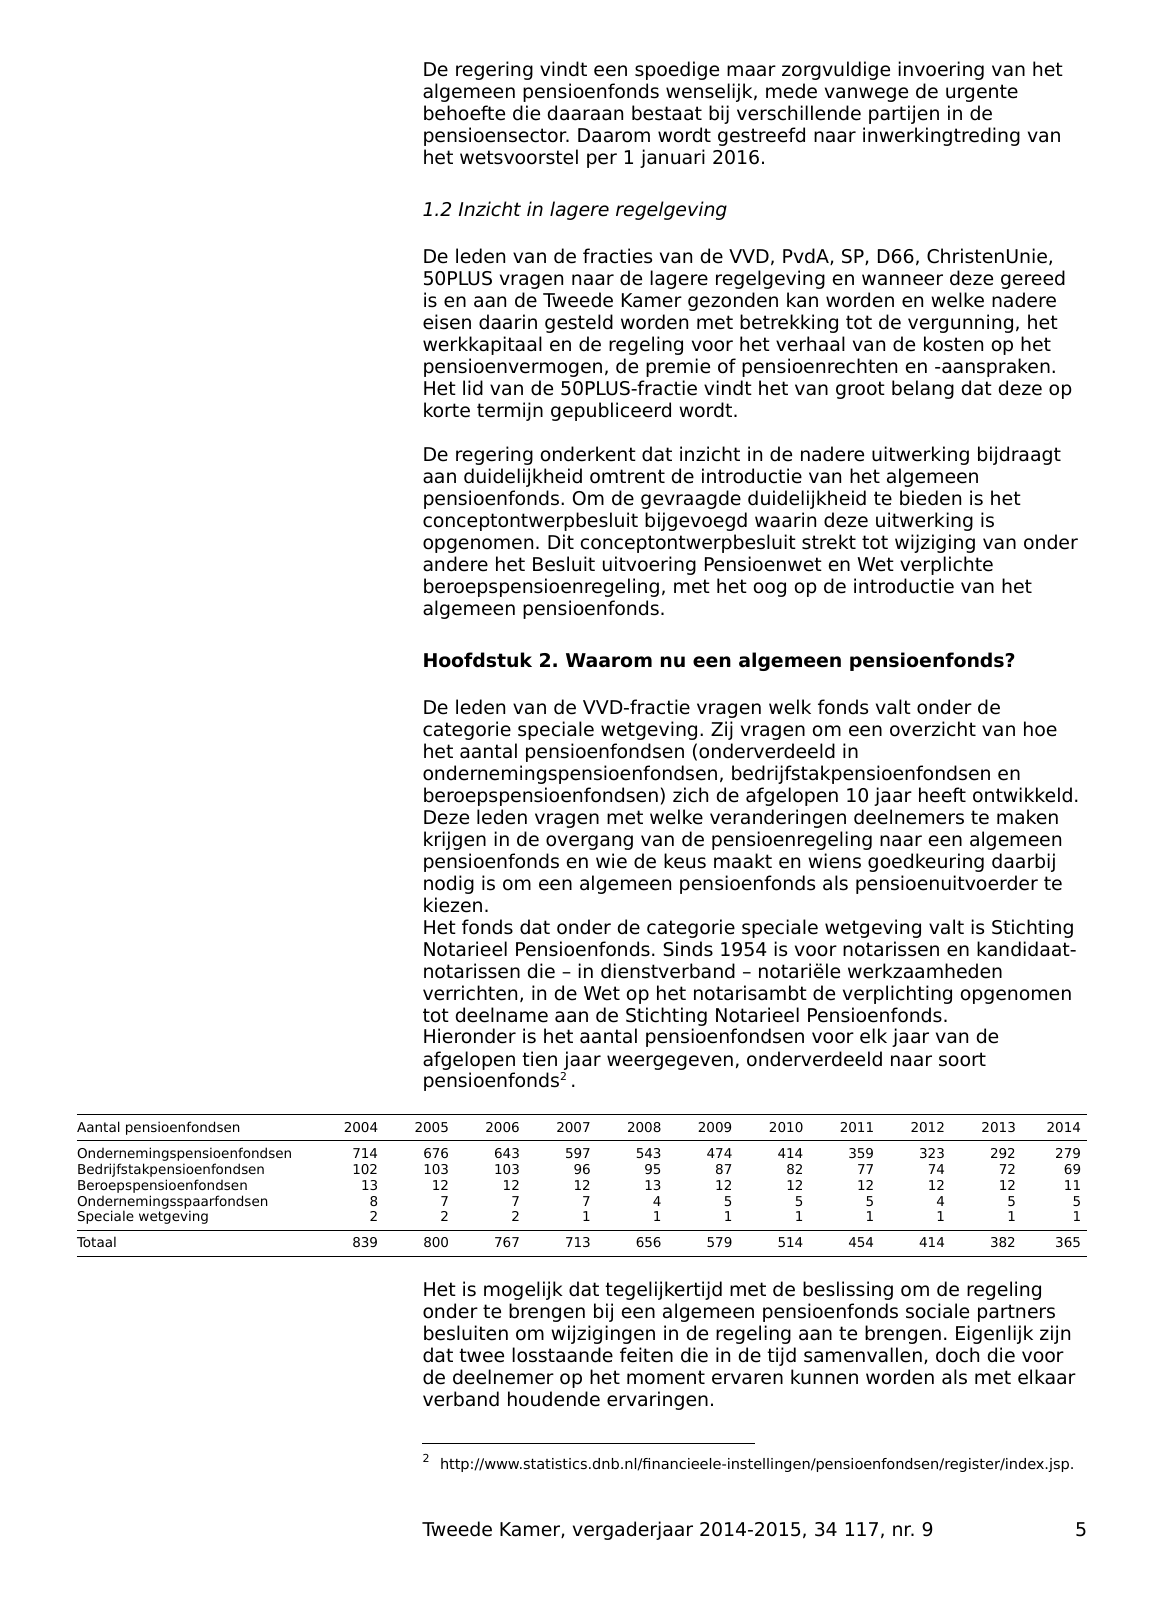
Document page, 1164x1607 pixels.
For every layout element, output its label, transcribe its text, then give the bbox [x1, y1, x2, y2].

table_cell 12 [526, 1178, 596, 1193]
table_cell Bedrijfstakpensioenfondsen [77, 1162, 313, 1178]
table_cell 474 [667, 1141, 738, 1162]
table_cell 279 [1021, 1141, 1087, 1162]
table_cell 292 [951, 1141, 1021, 1162]
table_cell 12 [951, 1178, 1021, 1193]
table_cell 713 [526, 1231, 596, 1256]
table_cell 11 [1021, 1178, 1087, 1193]
table_cell 5 [951, 1193, 1021, 1209]
table_cell 5 [1021, 1193, 1087, 1209]
table_cell 1 [738, 1209, 809, 1229]
table_header 2014 [1021, 1115, 1087, 1140]
table_header 2006 [455, 1115, 526, 1140]
table_cell Ondernemingspensioenfondsen [77, 1141, 313, 1162]
table_cell 102 [313, 1162, 384, 1178]
table_cell 74 [880, 1162, 951, 1178]
table_cell 103 [384, 1162, 455, 1178]
text http://www.statistics.dnb.nl/financieele-instellingen/pensioenfondsen/register/index.jsp. [422, 1452, 1087, 1474]
table_cell 839 [313, 1231, 384, 1256]
table_cell 13 [596, 1178, 667, 1193]
text Hieronder is het aantal pensioenfondsen voor elk jaar van de afgelopen tien jaar weergegeven, onderverdeeld naar soort pensioenfonds. [422, 1026, 1087, 1092]
table_cell 800 [384, 1231, 455, 1256]
table_cell 95 [596, 1162, 667, 1178]
table_cell 359 [809, 1141, 880, 1162]
table_cell Totaal [77, 1231, 313, 1256]
table_cell 454 [809, 1231, 880, 1256]
table_cell Ondernemingsspaarfondsen [77, 1193, 313, 1209]
table_header 2004 [313, 1115, 384, 1140]
table_cell 1 [526, 1209, 596, 1229]
table_cell Speciale wetgeving [77, 1209, 313, 1229]
table_header 2013 [951, 1115, 1021, 1140]
table_cell 77 [809, 1162, 880, 1178]
text De leden van de VVD-fractie vragen welk fonds valt onder de categorie speciale wetgeving. Zij vragen om een overzicht van hoe het aantal pensioenfondsen (onderverdeeld in ondernemingspensioenfondsen, bedrijfstakpensioenfondsen en beroepspensioenfondsen) zich de afgelopen 10 jaar heeft ontwikkeld. Deze leden vragen met welke veranderingen deelnemers te maken krijgen in de overgang van de pensioenregeling naar een algemeen pensioenfonds en wie de keus maakt en wiens goedkeuring daarbij nodig is om een algemeen pensioenfonds als pensioenuitvoerder te kiezen. [422, 697, 1087, 917]
table_cell 323 [880, 1141, 951, 1162]
table_cell 4 [596, 1193, 667, 1209]
table_cell 12 [455, 1178, 526, 1193]
table_cell Beroepspensioenfondsen [77, 1178, 313, 1193]
table_cell 103 [455, 1162, 526, 1178]
table_cell 767 [455, 1231, 526, 1256]
table_cell 87 [667, 1162, 738, 1178]
table_cell 365 [1021, 1231, 1087, 1256]
table_cell 12 [880, 1178, 951, 1193]
table_cell 12 [384, 1178, 455, 1193]
table_cell 7 [526, 1193, 596, 1209]
table_cell 96 [526, 1162, 596, 1178]
table_header 2012 [880, 1115, 951, 1140]
table_cell 543 [596, 1141, 667, 1162]
table_cell 714 [313, 1141, 384, 1162]
table_cell 1 [667, 1209, 738, 1229]
table_cell 2 [384, 1209, 455, 1229]
table_cell 1 [951, 1209, 1021, 1229]
table_cell 5 [809, 1193, 880, 1209]
subtitle 1.2 Inzicht in lagere regelgeving [422, 199, 1087, 221]
table_header Aantal pensioenfondsen [77, 1115, 313, 1140]
table_cell 12 [738, 1178, 809, 1193]
table_header 2008 [596, 1115, 667, 1140]
subtitle Hoofdstuk 2. Waarom nu een algemeen pensioenfonds? [422, 650, 1087, 672]
table_cell 72 [951, 1162, 1021, 1178]
table_cell 12 [667, 1178, 738, 1193]
text Het fonds dat onder de categorie speciale wetgeving valt is Stichting Notarieel Pensioenfonds. Sinds 1954 is voor notarissen en kandidaat-notarissen die – in dienstverband – notariële werkzaamheden verrichten, in de Wet op het notarisambt de verplichting opgenomen tot deelname aan de Stichting Notarieel Pensioenfonds. [422, 917, 1087, 1026]
table_cell 7 [384, 1193, 455, 1209]
table_header 2009 [667, 1115, 738, 1140]
table_cell 579 [667, 1231, 738, 1256]
table_cell 2 [455, 1209, 526, 1229]
table_cell 4 [880, 1193, 951, 1209]
table_cell 69 [1021, 1162, 1087, 1178]
text De leden van de fracties van de VVD, PvdA, SP, D66, ChristenUnie, 50PLUS vragen naar de lagere regelgeving en wanneer deze gereed is en aan de Tweede Kamer gezonden kan worden en welke nadere eisen daarin gesteld worden met betrekking tot de vergunning, het werkkapitaal en de regeling voor het verhaal van de kosten op het pensioenvermogen, de premie of pensioenrechten en -aanspraken. Het lid van de 50PLUS-fractie vindt het van groot belang dat deze op korte termijn gepubliceerd wordt. [422, 246, 1087, 422]
table_cell 676 [384, 1141, 455, 1162]
table_cell 12 [809, 1178, 880, 1193]
table_header 2011 [809, 1115, 880, 1140]
table_header 2005 [384, 1115, 455, 1140]
table_cell 82 [738, 1162, 809, 1178]
table_cell 13 [313, 1178, 384, 1193]
table_cell 1 [1021, 1209, 1087, 1229]
table_header 2007 [526, 1115, 596, 1140]
table_cell 8 [313, 1193, 384, 1209]
table_cell 643 [455, 1141, 526, 1162]
table_cell 597 [526, 1141, 596, 1162]
table_cell 414 [738, 1141, 809, 1162]
text Het is mogelijk dat tegelijkertijd met de beslissing om de regeling onder te brengen bij een algemeen pensioenfonds sociale partners besluiten om wijzigingen in de regeling aan te brengen. Eigenlijk zijn dat twee losstaande feiten die in de tijd samenvallen, doch die voor de deelnemer op het moment ervaren kunnen worden als met elkaar verband houdende ervaringen. [422, 1279, 1087, 1411]
table_cell 1 [596, 1209, 667, 1229]
table_cell 5 [738, 1193, 809, 1209]
text De regering onderkent dat inzicht in de nadere uitwerking bijdraagt aan duidelijkheid omtrent de introductie van het algemeen pensioenfonds. Om de gevraagde duidelijkheid te bieden is het conceptontwerpbesluit bijgevoegd waarin deze uitwerking is opgenomen. Dit conceptontwerpbesluit strekt tot wijziging van onder andere het Besluit uitvoering Pensioenwet en Wet verplichte beroepspensioenregeling, met het oog op de introductie van het algemeen pensioenfonds. [422, 444, 1087, 620]
table_cell 656 [596, 1231, 667, 1256]
table_cell 514 [738, 1231, 809, 1256]
table_header 2010 [738, 1115, 809, 1140]
table_cell 382 [951, 1231, 1021, 1256]
text De regering vindt een spoedige maar zorgvuldige invoering van het algemeen pensioenfonds wenselijk, mede vanwege de urgente behoefte die daaraan bestaat bij verschillende partijen in de pensioensector. Daarom wordt gestreefd naar inwerkingtreding van het wetsvoorstel per 1 januari 2016. [422, 59, 1087, 169]
table_cell 2 [313, 1209, 384, 1229]
table_cell 5 [667, 1193, 738, 1209]
table_cell 414 [880, 1231, 951, 1256]
table_cell 1 [880, 1209, 951, 1229]
table_cell 1 [809, 1209, 880, 1229]
table_cell 7 [455, 1193, 526, 1209]
